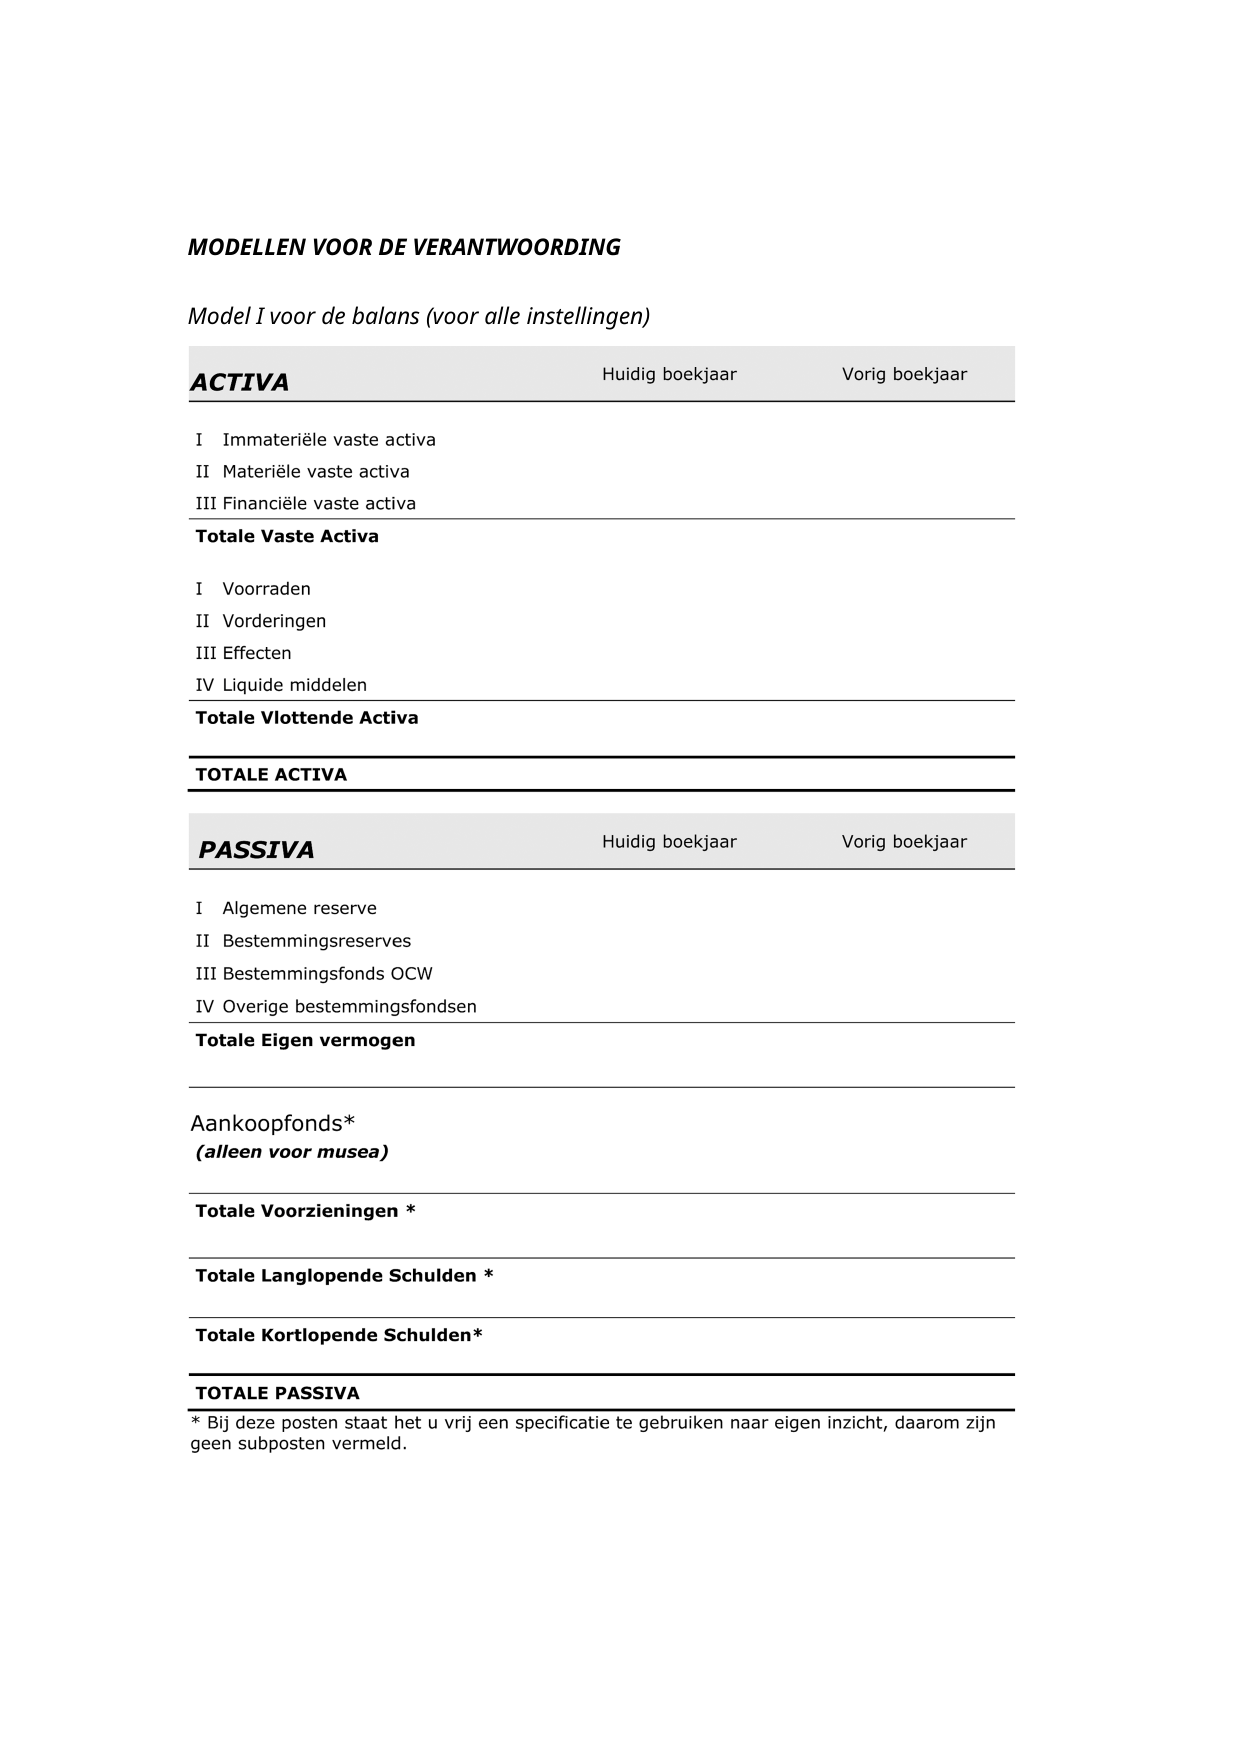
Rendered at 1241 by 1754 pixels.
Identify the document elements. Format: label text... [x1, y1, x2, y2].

picture [187, 346, 1016, 1453]
subtitle Model I voor de balans (voor alle instellingen) [187, 300, 1053, 331]
subtitle MODELLEN VOOR DE VERANTWOORDING [187, 231, 1053, 262]
